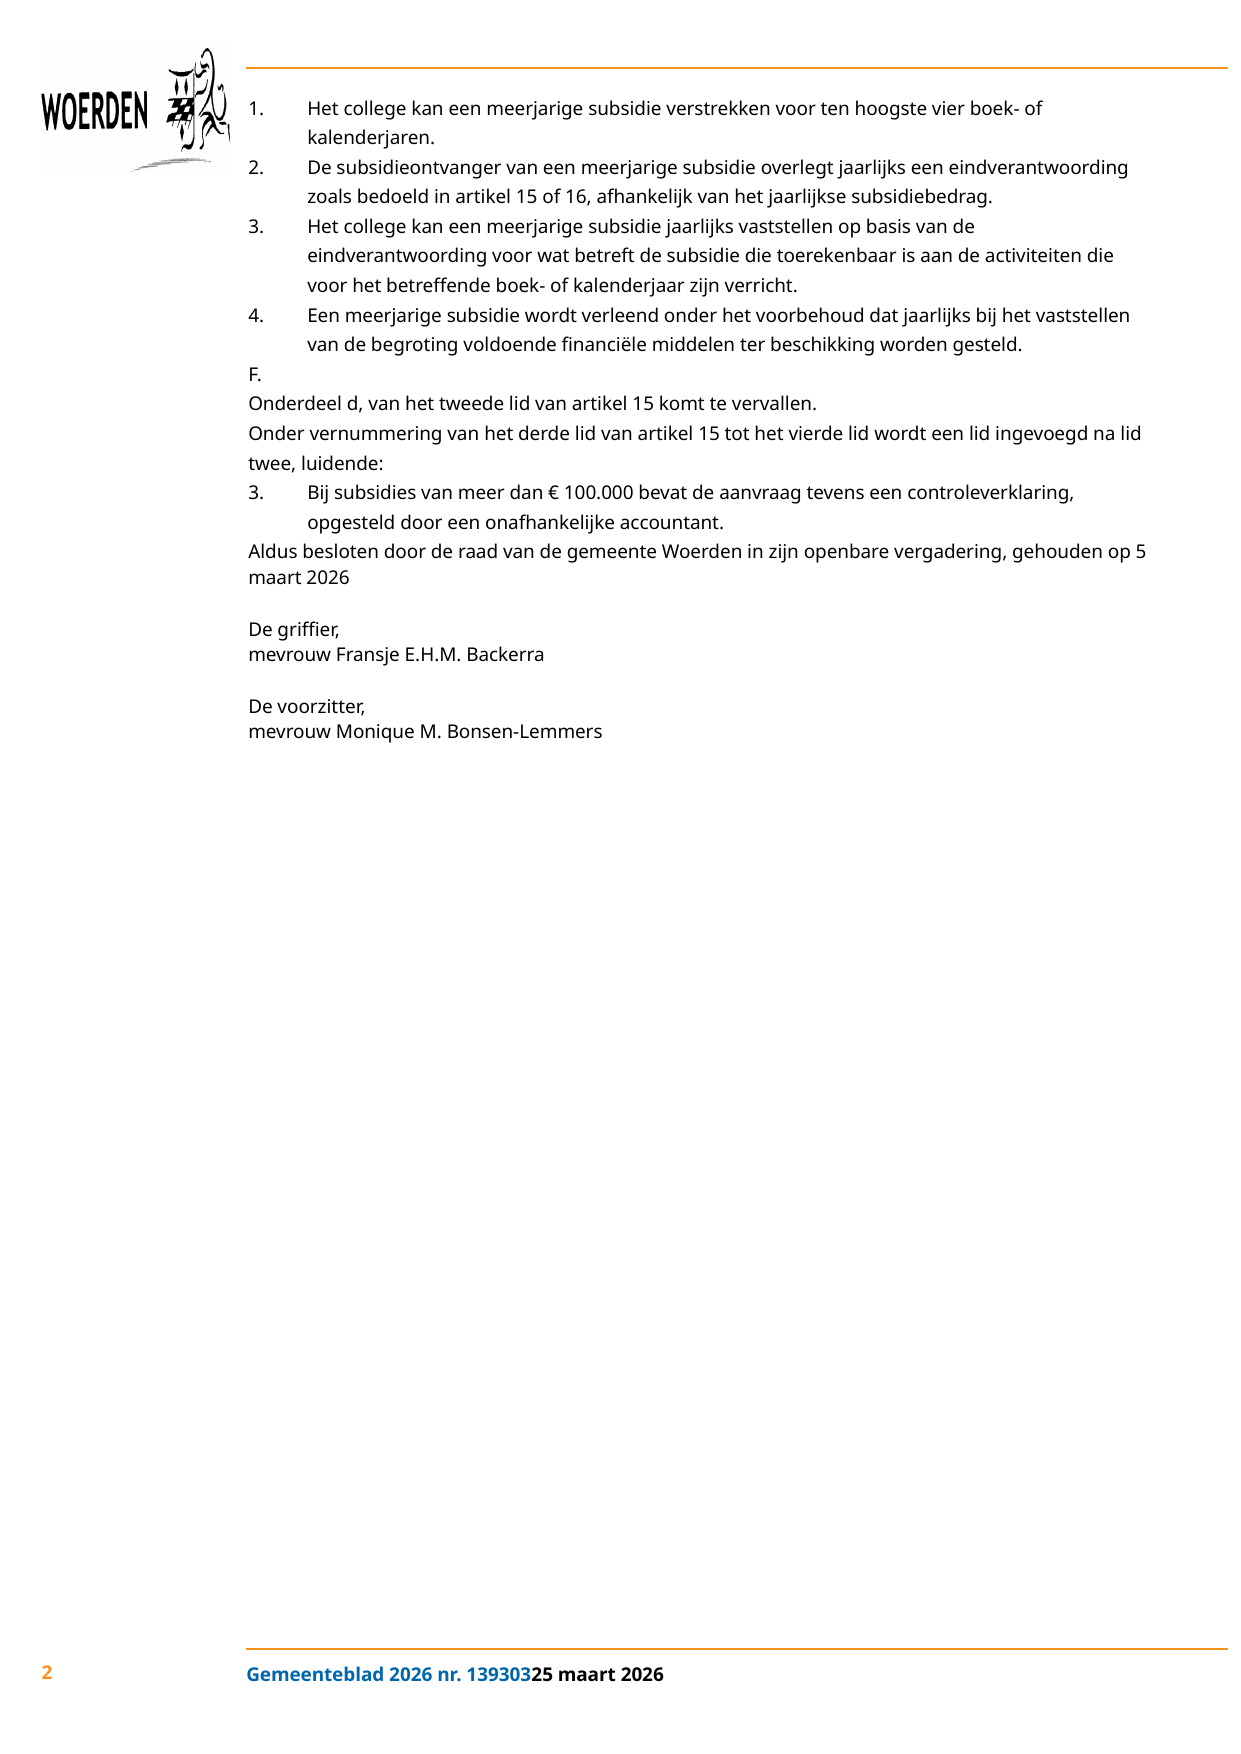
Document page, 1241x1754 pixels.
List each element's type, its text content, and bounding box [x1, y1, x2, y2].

text De griffier, [248, 616, 1152, 641]
picture [41, 47, 231, 172]
text mevrouw Monique M. Bonsen-Lemmers [248, 719, 1152, 744]
list Het college kan een meerjarige subsidie verstrekken voor ten hoogste vier boek- of kalenderjaren. [248, 95, 1152, 150]
text Aldus besloten door de raad van de gemeente Woerden in zijn openbare vergadering, gehouden op 5 maart 2026 [248, 538, 1152, 590]
list Een meerjarige subsidie wordt verleend onder het voorbehoud dat jaarlijks bij het vaststellen van de begroting voldoende financiële middelen ter beschikking worden gesteld. [248, 302, 1152, 357]
text De voorzitter, [248, 693, 1152, 719]
text F. [248, 361, 1152, 387]
text Onderdeel d, van het tweede lid van artikel 15 komt te vervallen. [248, 391, 1152, 416]
list Bij subsidies van meer dan € 100.000 bevat de aanvraag tevens een controleverklaring, opgesteld door een onafhankelijke accountant. [248, 479, 1152, 535]
text Onder vernummering van het derde lid van artikel 15 tot het vierde lid wordt een lid ingevoegd na lid twee, luidende: [248, 420, 1152, 476]
list Het college kan een meerjarige subsidie jaarlijks vaststellen op basis van de eindverantwoording voor wat betreft de subsidie die toerekenbaar is aan de activiteiten die voor het betreffende boek- of kalenderjaar zijn verricht. [248, 213, 1152, 298]
text mevrouw Fransje E.H.M. Backerra [248, 641, 1152, 667]
list De subsidieontvanger van een meerjarige subsidie overlegt jaarlijks een eindverantwoording zoals bedoeld in artikel 15 of 16, afhankelijk van het jaarlijkse subsidiebedrag. [248, 154, 1152, 209]
